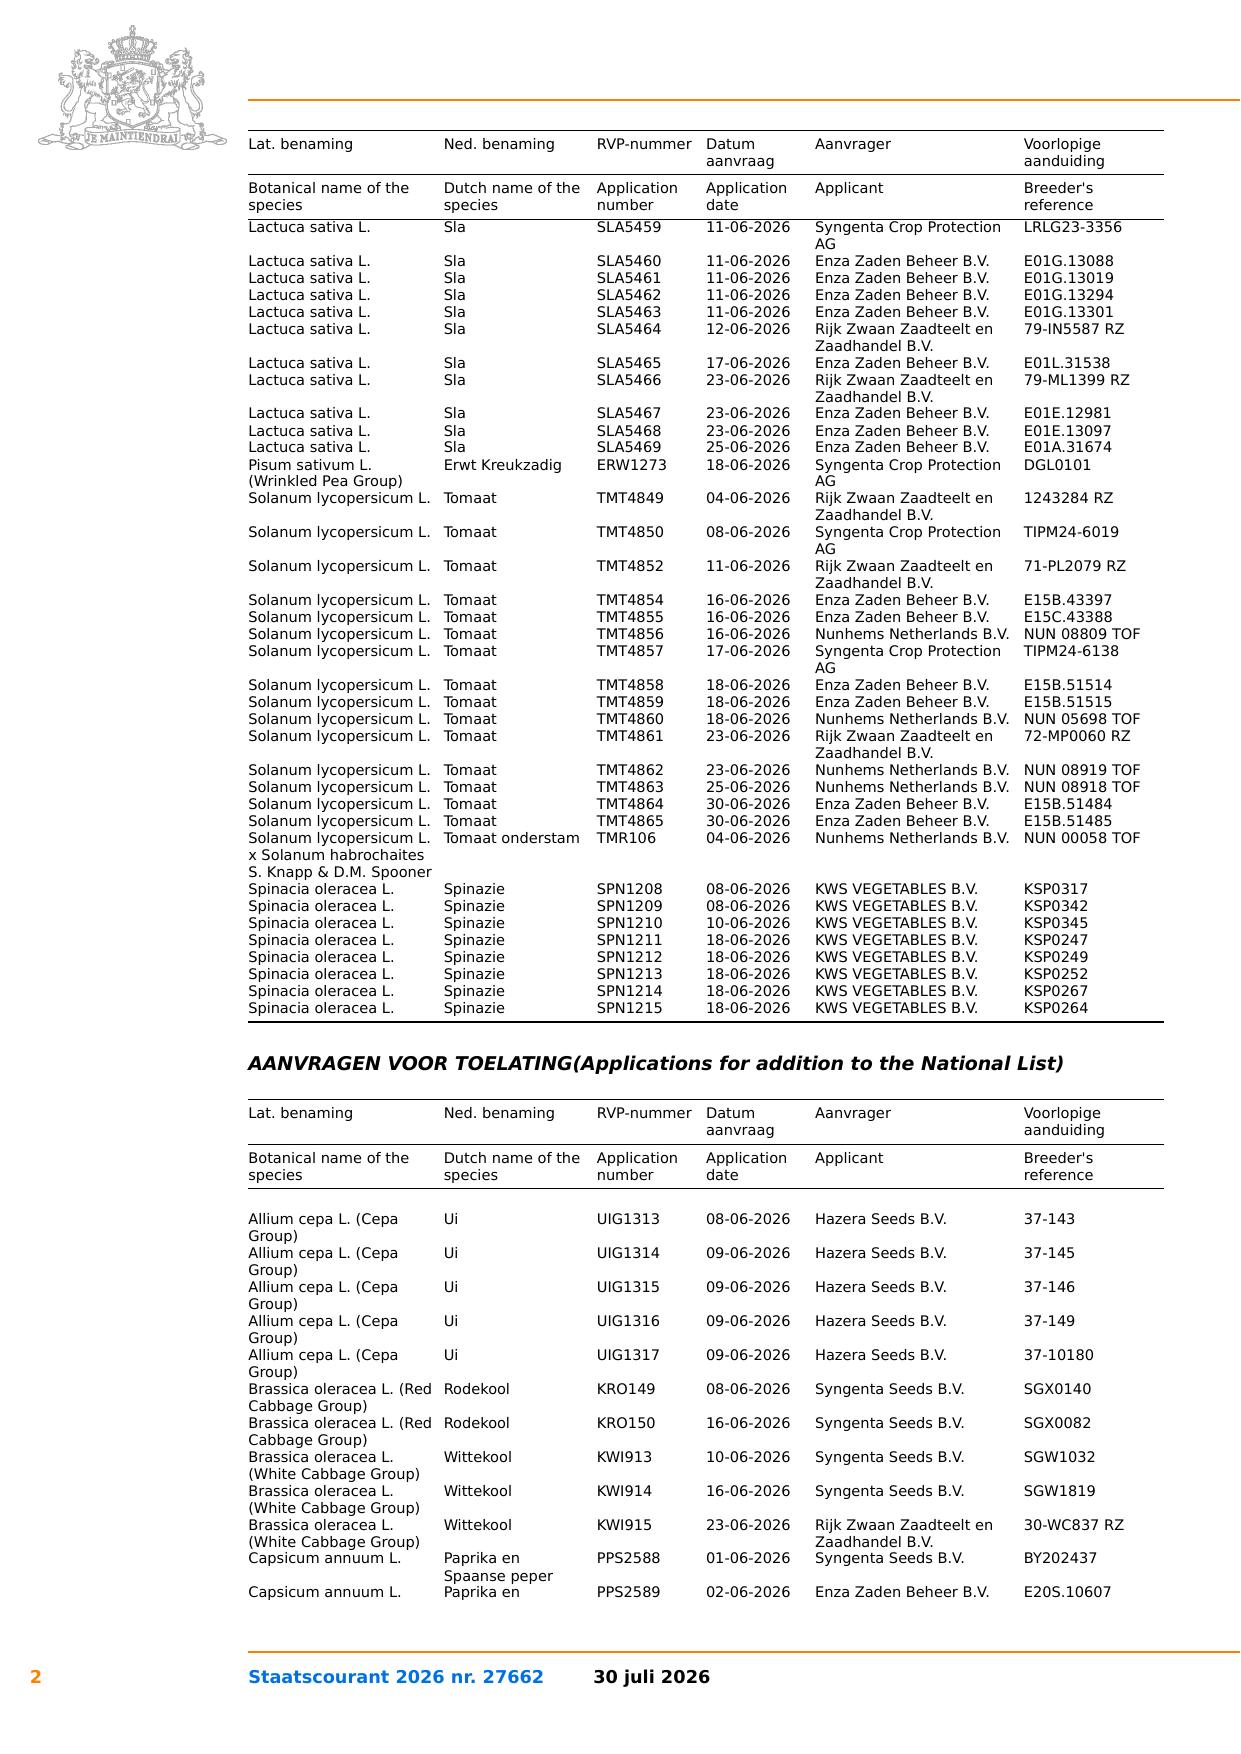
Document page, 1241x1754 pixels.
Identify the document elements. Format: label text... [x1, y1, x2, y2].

table_cell SLA5464 [591, 321, 700, 354]
table_cell E20S.10607 [1018, 1584, 1163, 1601]
table_cell Wittekool [438, 1483, 591, 1516]
table_cell Syngenta Seeds B.V. [809, 1381, 1018, 1414]
table_cell [700, 1189, 809, 1211]
table_cell TMT4862 [591, 762, 700, 779]
table_cell 16-06-2026 [700, 592, 809, 609]
table_cell TMT4852 [591, 558, 700, 592]
table_cell Sla [438, 405, 591, 422]
table_cell TMT4860 [591, 711, 700, 728]
table_cell Lactuca sativa L. [248, 220, 438, 253]
table_cell Rijk Zwaan Zaadteelt en Zaadhandel B.V. [809, 558, 1018, 592]
table_cell 08-06-2026 [700, 881, 809, 898]
table_cell 1243284 RZ [1018, 490, 1163, 524]
table_cell 30-06-2026 [700, 813, 809, 830]
table_cell 18-06-2026 [700, 456, 809, 490]
table_cell KWS VEGETABLES B.V. [809, 1000, 1018, 1021]
table_cell TMT4855 [591, 609, 700, 626]
table_cell 17-06-2026 [700, 355, 809, 371]
table_cell Enza Zaden Beheer B.V. [809, 1584, 1018, 1601]
table_cell Tomaat [438, 490, 591, 524]
table_cell Enza Zaden Beheer B.V. [809, 355, 1018, 371]
table_cell PPS2589 [591, 1584, 700, 1601]
table_cell Lactuca sativa L. [248, 287, 438, 303]
table_cell 01-06-2026 [700, 1550, 809, 1584]
table_cell Rodekool [438, 1381, 591, 1414]
table_cell Syngenta Seeds B.V. [809, 1415, 1018, 1448]
table_cell 11-06-2026 [700, 270, 809, 287]
table_cell Rijk Zwaan Zaadteelt en Zaadhandel B.V. [809, 321, 1018, 354]
table_header Lat. benaming [248, 1100, 438, 1144]
table_cell SGW1819 [1018, 1483, 1163, 1516]
table_cell LRLG23-3356 [1018, 220, 1163, 253]
table_cell SLA5468 [591, 423, 700, 439]
table_cell Enza Zaden Beheer B.V. [809, 287, 1018, 303]
table_cell E01G.13088 [1018, 253, 1163, 269]
table_cell 11-06-2026 [700, 287, 809, 303]
table_cell 04-06-2026 [700, 490, 809, 524]
table_cell E15B.51485 [1018, 813, 1163, 830]
table_cell KWI915 [591, 1516, 700, 1550]
table_cell Erwt Kreukzadig [438, 456, 591, 490]
table_cell Enza Zaden Beheer B.V. [809, 592, 1018, 609]
table_cell SLA5462 [591, 287, 700, 303]
table_cell 16-06-2026 [700, 1483, 809, 1516]
table_cell Applicant [809, 175, 1018, 219]
table_header Datum aanvraag [700, 131, 809, 174]
table_cell 16-06-2026 [700, 1415, 809, 1448]
table_cell PPS2588 [591, 1550, 700, 1584]
table_cell 37-143 [1018, 1211, 1163, 1245]
table_cell Solanum lycopersicum L. [248, 490, 438, 524]
table_cell Enza Zaden Beheer B.V. [809, 609, 1018, 626]
table_cell Allium cepa L. (Cepa Group) [248, 1313, 438, 1347]
table_cell Brassica oleracea L. (Red Cabbage Group) [248, 1415, 438, 1448]
table_cell KWI914 [591, 1483, 700, 1516]
table_cell Solanum lycopersicum L. [248, 643, 438, 677]
table_cell Rijk Zwaan Zaadteelt en Zaadhandel B.V. [809, 1516, 1018, 1550]
table_cell Ui [438, 1279, 591, 1313]
table_cell Rijk Zwaan Zaadteelt en Zaadhandel B.V. [809, 728, 1018, 762]
table_cell 11-06-2026 [700, 304, 809, 321]
table_cell Sla [438, 321, 591, 354]
table_cell Applicant [809, 1145, 1018, 1188]
table_cell Spinacia oleracea L. [248, 932, 438, 949]
table_cell TMT4859 [591, 694, 700, 711]
table_cell E01G.13019 [1018, 270, 1163, 287]
table_cell Spinacia oleracea L. [248, 898, 438, 915]
table_cell SGW1032 [1018, 1449, 1163, 1482]
table_cell NUN 00058 TOF [1018, 830, 1163, 881]
table_cell 08-06-2026 [700, 898, 809, 915]
table_cell TMT4854 [591, 592, 700, 609]
table_cell KWS VEGETABLES B.V. [809, 949, 1018, 966]
table_header Aanvrager [809, 131, 1018, 174]
table_cell Lactuca sativa L. [248, 253, 438, 269]
table_cell Enza Zaden Beheer B.V. [809, 677, 1018, 694]
table_cell Allium cepa L. (Cepa Group) [248, 1279, 438, 1313]
table_cell Syngenta Seeds B.V. [809, 1483, 1018, 1516]
table_cell Capsicum annuum L. [248, 1584, 438, 1601]
table_header Lat. benaming [248, 131, 438, 174]
table_cell E15C.43388 [1018, 609, 1163, 626]
picture [38, 25, 227, 150]
table_cell Dutch name of the species [438, 175, 591, 219]
table_cell Sla [438, 355, 591, 371]
table_cell Solanum lycopersicum L. [248, 677, 438, 694]
table_cell [1018, 1189, 1163, 1211]
table_cell 37-146 [1018, 1279, 1163, 1313]
table_cell Paprika en [438, 1584, 591, 1601]
table_cell Syngenta Seeds B.V. [809, 1550, 1018, 1584]
table_cell Sla [438, 287, 591, 303]
table_cell Botanical name of the species [248, 1145, 438, 1188]
table_cell Tomaat onderstam [438, 830, 591, 881]
table_cell Solanum lycopersicum L. [248, 694, 438, 711]
table_cell Hazera Seeds B.V. [809, 1279, 1018, 1313]
table_cell 10-06-2026 [700, 1449, 809, 1482]
table_cell UIG1315 [591, 1279, 700, 1313]
table_cell Spinacia oleracea L. [248, 881, 438, 898]
table_cell 04-06-2026 [700, 830, 809, 881]
table_cell Brassica oleracea L. (Red Cabbage Group) [248, 1381, 438, 1414]
table_cell 37-149 [1018, 1313, 1163, 1347]
table_cell Hazera Seeds B.V. [809, 1245, 1018, 1279]
table_cell KSP0342 [1018, 898, 1163, 915]
table_cell E01E.13097 [1018, 423, 1163, 439]
table_cell Wittekool [438, 1449, 591, 1482]
table_cell UIG1313 [591, 1211, 700, 1245]
table_cell 16-06-2026 [700, 626, 809, 643]
table_cell E01G.13301 [1018, 304, 1163, 321]
table_cell SPN1211 [591, 932, 700, 949]
table_cell Spinazie [438, 932, 591, 949]
table_cell KWI913 [591, 1449, 700, 1482]
table_cell 18-06-2026 [700, 1000, 809, 1021]
table_cell Spinazie [438, 881, 591, 898]
table_cell KWS VEGETABLES B.V. [809, 966, 1018, 983]
table_cell TMT4849 [591, 490, 700, 524]
table_cell KWS VEGETABLES B.V. [809, 932, 1018, 949]
table_cell Application number [591, 175, 700, 219]
table_cell SPN1208 [591, 881, 700, 898]
table_cell Solanum lycopersicum L. [248, 796, 438, 813]
table_cell Application date [700, 1145, 809, 1188]
table_cell Lactuca sativa L. [248, 270, 438, 287]
table_cell Hazera Seeds B.V. [809, 1347, 1018, 1381]
table_cell Application date [700, 175, 809, 219]
table_cell [591, 1189, 700, 1211]
table_cell Enza Zaden Beheer B.V. [809, 423, 1018, 439]
table_cell KSP0252 [1018, 966, 1163, 983]
table_header Ned. benaming [438, 131, 591, 174]
table_cell TMT4856 [591, 626, 700, 643]
table_cell 17-06-2026 [700, 643, 809, 677]
table_cell NUN 08919 TOF [1018, 762, 1163, 779]
table_cell UIG1316 [591, 1313, 700, 1347]
table_cell SLA5461 [591, 270, 700, 287]
table_cell NUN 05698 TOF [1018, 711, 1163, 728]
table_cell Ui [438, 1245, 591, 1279]
table_cell 23-06-2026 [700, 1516, 809, 1550]
table_cell SPN1209 [591, 898, 700, 915]
table_cell Brassica oleracea L. (White Cabbage Group) [248, 1483, 438, 1516]
table_cell Syngenta Seeds B.V. [809, 1449, 1018, 1482]
table_cell UIG1314 [591, 1245, 700, 1279]
table_cell Solanum lycopersicum L. x Solanum habrochaites S. Knapp & D.M. Spooner [248, 830, 438, 881]
table_cell 16-06-2026 [700, 609, 809, 626]
table_cell Botanical name of the species [248, 175, 438, 219]
table_cell SPN1210 [591, 915, 700, 932]
table_cell SLA5469 [591, 439, 700, 456]
table_cell Dutch name of the species [438, 1145, 591, 1188]
table_cell 18-06-2026 [700, 694, 809, 711]
table_cell Application number [591, 1145, 700, 1188]
table_cell 18-06-2026 [700, 983, 809, 1000]
table_cell KSP0317 [1018, 881, 1163, 898]
table_cell TMR106 [591, 830, 700, 881]
table_cell KWS VEGETABLES B.V. [809, 915, 1018, 932]
table_cell Enza Zaden Beheer B.V. [809, 270, 1018, 287]
table_cell SLA5459 [591, 220, 700, 253]
table_cell Ui [438, 1211, 591, 1245]
table_cell KRO150 [591, 1415, 700, 1448]
table_cell Lactuca sativa L. [248, 304, 438, 321]
table_cell Brassica oleracea L. (White Cabbage Group) [248, 1516, 438, 1550]
table_cell 23-06-2026 [700, 423, 809, 439]
table_cell Capsicum annuum L. [248, 1550, 438, 1584]
table_cell Spinazie [438, 1000, 591, 1021]
table_cell 71-PL2079 RZ [1018, 558, 1163, 592]
table_cell 25-06-2026 [700, 439, 809, 456]
table_cell E15B.51484 [1018, 796, 1163, 813]
table_cell Rodekool [438, 1415, 591, 1448]
table_cell Tomaat [438, 728, 591, 762]
table_cell 23-06-2026 [700, 728, 809, 762]
table_cell Sla [438, 439, 591, 456]
table_cell TMT4858 [591, 677, 700, 694]
table_cell Sla [438, 304, 591, 321]
table_cell Spinacia oleracea L. [248, 915, 438, 932]
table_cell Spinazie [438, 949, 591, 966]
table_cell SLA5466 [591, 371, 700, 405]
table_cell Rijk Zwaan Zaadteelt en Zaadhandel B.V. [809, 490, 1018, 524]
table_cell 18-06-2026 [700, 949, 809, 966]
table_cell Lactuca sativa L. [248, 355, 438, 371]
table_cell Solanum lycopersicum L. [248, 592, 438, 609]
table_cell Tomaat [438, 813, 591, 830]
table_cell [248, 1189, 438, 1211]
table_cell 18-06-2026 [700, 677, 809, 694]
table_header RVP-nummer [591, 1100, 700, 1144]
table_cell 08-06-2026 [700, 1381, 809, 1414]
table_cell Spinacia oleracea L. [248, 949, 438, 966]
table_cell Syngenta Crop Protection AG [809, 456, 1018, 490]
table_cell TMT4850 [591, 524, 700, 558]
table_cell 08-06-2026 [700, 524, 809, 558]
table_cell Nunhems Netherlands B.V. [809, 711, 1018, 728]
table_cell TMT4864 [591, 796, 700, 813]
table_cell 12-06-2026 [700, 321, 809, 354]
table_cell Tomaat [438, 694, 591, 711]
table_cell 79-IN5587 RZ [1018, 321, 1163, 354]
table_cell Syngenta Crop Protection AG [809, 220, 1018, 253]
table_cell Lactuca sativa L. [248, 439, 438, 456]
table_cell TMT4857 [591, 643, 700, 677]
table_cell 11-06-2026 [700, 558, 809, 592]
table_cell KWS VEGETABLES B.V. [809, 881, 1018, 898]
table_cell UIG1317 [591, 1347, 700, 1381]
table_cell Enza Zaden Beheer B.V. [809, 405, 1018, 422]
table_cell TMT4865 [591, 813, 700, 830]
table_cell Sla [438, 253, 591, 269]
table_cell Hazera Seeds B.V. [809, 1313, 1018, 1347]
table_cell Nunhems Netherlands B.V. [809, 779, 1018, 796]
table_cell SLA5460 [591, 253, 700, 269]
table_cell KSP0249 [1018, 949, 1163, 966]
table_cell Enza Zaden Beheer B.V. [809, 304, 1018, 321]
table_cell Allium cepa L. (Cepa Group) [248, 1211, 438, 1245]
table_cell 23-06-2026 [700, 405, 809, 422]
table_cell 18-06-2026 [700, 966, 809, 983]
table_cell [438, 1189, 591, 1211]
table_cell Enza Zaden Beheer B.V. [809, 796, 1018, 813]
table_cell Spinazie [438, 915, 591, 932]
table_cell 37-145 [1018, 1245, 1163, 1279]
table_cell 37-10180 [1018, 1347, 1163, 1381]
table_cell 23-06-2026 [700, 762, 809, 779]
subtitle AANVRAGEN VOOR TOELATING(Applications for addition to the National List) [248, 1052, 1163, 1074]
table_cell Tomaat [438, 643, 591, 677]
table_cell SPN1213 [591, 966, 700, 983]
table_cell BY202437 [1018, 1550, 1163, 1584]
table_cell DGL0101 [1018, 456, 1163, 490]
table_cell NUN 08809 TOF [1018, 626, 1163, 643]
table_cell Solanum lycopersicum L. [248, 728, 438, 762]
table_cell Solanum lycopersicum L. [248, 779, 438, 796]
table_cell Pisum sativum L. (Wrinkled Pea Group) [248, 456, 438, 490]
table_cell TIPM24-6138 [1018, 643, 1163, 677]
table_cell 30-06-2026 [700, 796, 809, 813]
table_cell Ui [438, 1313, 591, 1347]
table_header Voorlopige aanduiding [1018, 1100, 1163, 1144]
table_cell Paprika en Spaanse peper [438, 1550, 591, 1584]
table_cell Lactuca sativa L. [248, 423, 438, 439]
table_cell KRO149 [591, 1381, 700, 1414]
table_cell TIPM24-6019 [1018, 524, 1163, 558]
table_cell Tomaat [438, 609, 591, 626]
table_cell 02-06-2026 [700, 1584, 809, 1601]
table_cell Sla [438, 371, 591, 405]
table_cell KSP0267 [1018, 983, 1163, 1000]
table_cell Solanum lycopersicum L. [248, 762, 438, 779]
table_cell E01E.12981 [1018, 405, 1163, 422]
table_cell 09-06-2026 [700, 1347, 809, 1381]
table_cell [809, 1189, 1018, 1211]
table_cell SPN1214 [591, 983, 700, 1000]
table_cell 09-06-2026 [700, 1279, 809, 1313]
table_cell Tomaat [438, 762, 591, 779]
table_header RVP-nummer [591, 131, 700, 174]
table_cell Spinacia oleracea L. [248, 966, 438, 983]
table_cell Tomaat [438, 711, 591, 728]
table_cell TMT4861 [591, 728, 700, 762]
table_cell Solanum lycopersicum L. [248, 711, 438, 728]
table_header Datum aanvraag [700, 1100, 809, 1144]
table_cell SLA5467 [591, 405, 700, 422]
table_cell Tomaat [438, 779, 591, 796]
table_cell Tomaat [438, 524, 591, 558]
table_cell 09-06-2026 [700, 1245, 809, 1279]
table_cell 72-MP0060 RZ [1018, 728, 1163, 762]
table_cell Sla [438, 220, 591, 253]
table_cell TMT4863 [591, 779, 700, 796]
table_cell Lactuca sativa L. [248, 371, 438, 405]
table_cell SLA5463 [591, 304, 700, 321]
table_cell 11-06-2026 [700, 253, 809, 269]
table_cell 23-06-2026 [700, 371, 809, 405]
table_cell E15B.43397 [1018, 592, 1163, 609]
table_cell Solanum lycopersicum L. [248, 524, 438, 558]
table_cell Spinazie [438, 898, 591, 915]
table_cell 09-06-2026 [700, 1313, 809, 1347]
table_cell KSP0264 [1018, 1000, 1163, 1021]
table_cell E15B.51514 [1018, 677, 1163, 694]
table_cell Enza Zaden Beheer B.V. [809, 694, 1018, 711]
table_cell Enza Zaden Beheer B.V. [809, 253, 1018, 269]
table_cell Allium cepa L. (Cepa Group) [248, 1245, 438, 1279]
table_cell Brassica oleracea L. (White Cabbage Group) [248, 1449, 438, 1482]
table_cell Lactuca sativa L. [248, 321, 438, 354]
table_cell Sla [438, 270, 591, 287]
table_cell Nunhems Netherlands B.V. [809, 830, 1018, 881]
table_cell 18-06-2026 [700, 711, 809, 728]
table_cell Sla [438, 423, 591, 439]
table_cell Spinazie [438, 983, 591, 1000]
table_cell Tomaat [438, 558, 591, 592]
table_cell 30-WC837 RZ [1018, 1516, 1163, 1550]
table_cell Tomaat [438, 677, 591, 694]
table_cell E01A.31674 [1018, 439, 1163, 456]
table_header Voorlopige aanduiding [1018, 131, 1163, 174]
table_cell Tomaat [438, 592, 591, 609]
table_cell Syngenta Crop Protection AG [809, 524, 1018, 558]
table_cell Solanum lycopersicum L. [248, 813, 438, 830]
table_cell Breeder's reference [1018, 175, 1163, 219]
table_cell Enza Zaden Beheer B.V. [809, 813, 1018, 830]
table_cell 25-06-2026 [700, 779, 809, 796]
table_cell SPN1212 [591, 949, 700, 966]
table_cell 08-06-2026 [700, 1211, 809, 1245]
table_cell Solanum lycopersicum L. [248, 626, 438, 643]
table_cell Syngenta Crop Protection AG [809, 643, 1018, 677]
table_cell Solanum lycopersicum L. [248, 558, 438, 592]
table_cell KWS VEGETABLES B.V. [809, 983, 1018, 1000]
table_cell Tomaat [438, 796, 591, 813]
table_cell KSP0345 [1018, 915, 1163, 932]
table_cell Lactuca sativa L. [248, 405, 438, 422]
table_cell 10-06-2026 [700, 915, 809, 932]
table_cell Spinazie [438, 966, 591, 983]
table_cell 18-06-2026 [700, 932, 809, 949]
table_cell E15B.51515 [1018, 694, 1163, 711]
table_header Ned. benaming [438, 1100, 591, 1144]
table_cell Tomaat [438, 626, 591, 643]
table_cell KSP0247 [1018, 932, 1163, 949]
table_header Aanvrager [809, 1100, 1018, 1144]
table_cell 11-06-2026 [700, 220, 809, 253]
table_cell Rijk Zwaan Zaadteelt en Zaadhandel B.V. [809, 371, 1018, 405]
table_cell Spinacia oleracea L. [248, 983, 438, 1000]
table_cell Enza Zaden Beheer B.V. [809, 439, 1018, 456]
table_cell Nunhems Netherlands B.V. [809, 626, 1018, 643]
table_cell Nunhems Netherlands B.V. [809, 762, 1018, 779]
table_cell Hazera Seeds B.V. [809, 1211, 1018, 1245]
table_cell SGX0140 [1018, 1381, 1163, 1414]
table_cell SPN1215 [591, 1000, 700, 1021]
table_cell E01L.31538 [1018, 355, 1163, 371]
table_cell E01G.13294 [1018, 287, 1163, 303]
table_cell Wittekool [438, 1516, 591, 1550]
table_cell NUN 08918 TOF [1018, 779, 1163, 796]
table_cell SGX0082 [1018, 1415, 1163, 1448]
table_cell Allium cepa L. (Cepa Group) [248, 1347, 438, 1381]
table_cell Solanum lycopersicum L. [248, 609, 438, 626]
table_cell KWS VEGETABLES B.V. [809, 898, 1018, 915]
table_cell ERW1273 [591, 456, 700, 490]
table_cell Spinacia oleracea L. [248, 1000, 438, 1021]
table_cell 79-ML1399 RZ [1018, 371, 1163, 405]
table_cell Breeder's reference [1018, 1145, 1163, 1188]
table_cell Ui [438, 1347, 591, 1381]
table_cell SLA5465 [591, 355, 700, 371]
